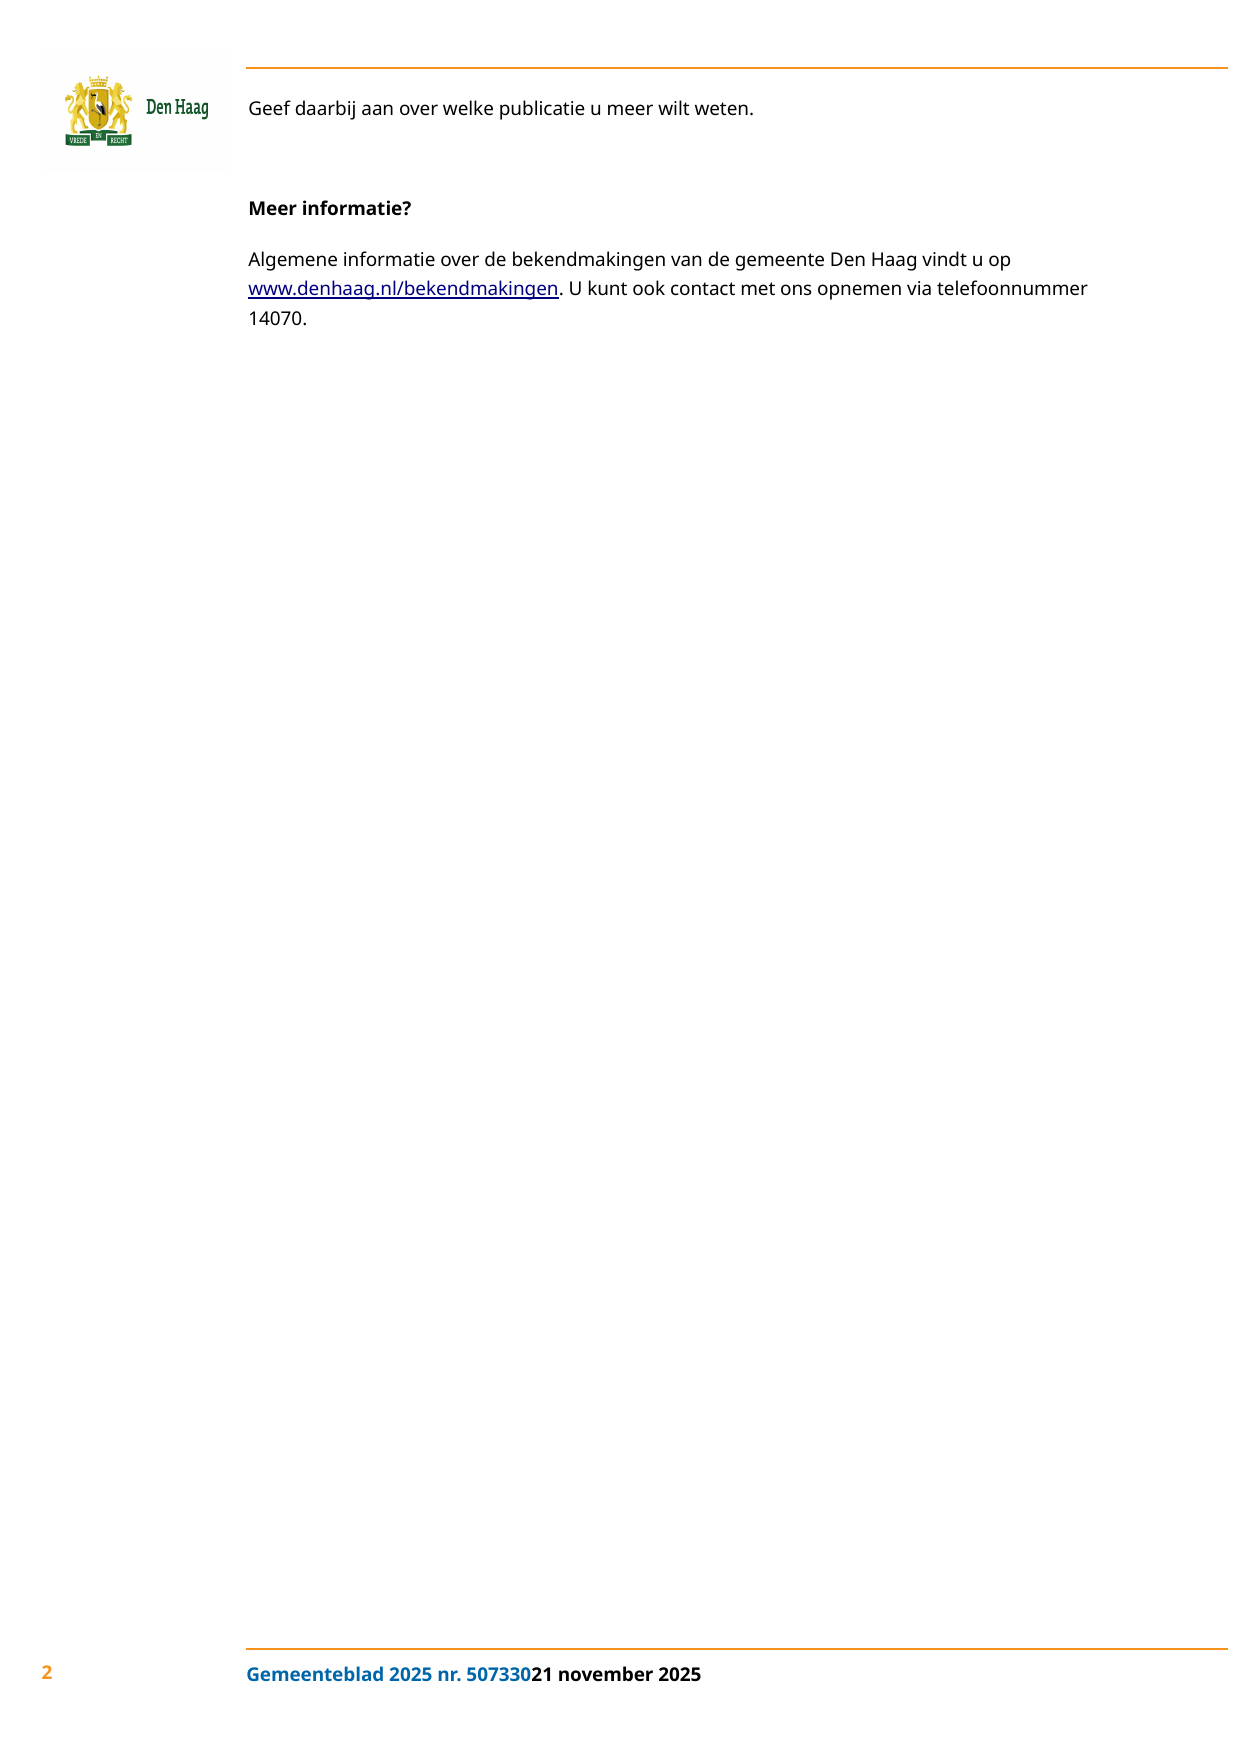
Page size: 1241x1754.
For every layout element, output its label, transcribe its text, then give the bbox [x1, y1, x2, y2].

picture [41, 47, 231, 172]
text Geef daarbij aan over welke publicatie u meer wilt weten. [248, 95, 1152, 121]
text Algemene informatie over de bekendmakingen van de gemeente Den Haag vindt u op www.denhaag.nl/bekendmakingen. U kunt ook contact met ons opnemen via telefoonnummer 14070. [248, 246, 1152, 331]
text Meer informatie? [248, 196, 1152, 221]
